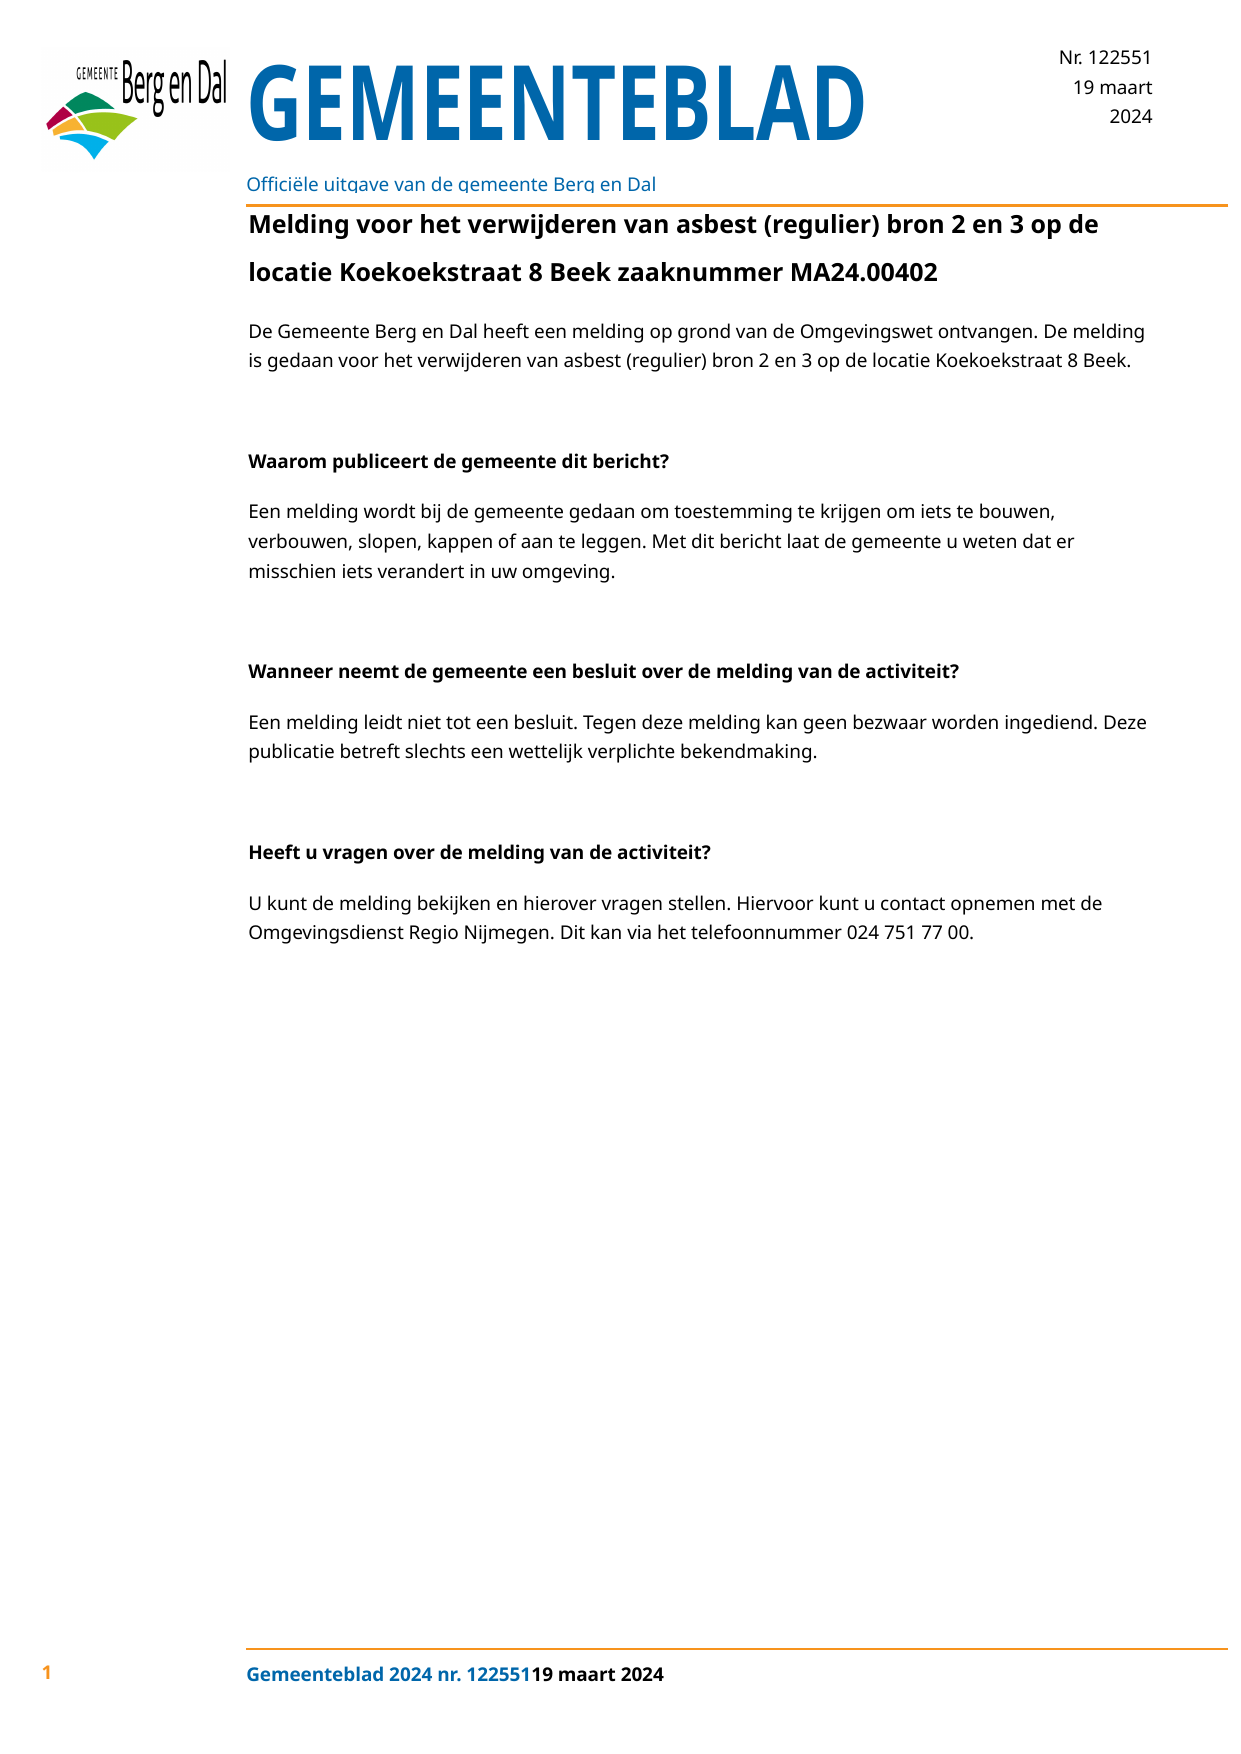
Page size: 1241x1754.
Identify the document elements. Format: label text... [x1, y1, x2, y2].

text Een melding wordt bij de gemeente gedaan om toestemming te krijgen om iets te bouwen, verbouwen, slopen, kappen of aan te leggen. Met dit bericht laat de gemeente u weten dat er misschien iets verandert in uw omgeving. [248, 499, 1152, 584]
text Wanneer neemt de gemeente een besluit over de melding van de activiteit? [248, 659, 1152, 684]
text Waarom publiceert de gemeente dit bericht? [248, 448, 1152, 474]
picture [41, 47, 231, 172]
text De Gemeente Berg en Dal heeft een melding op grond van de Omgevingswet ontvangen. De melding is gedaan voor het verwijderen van asbest (regulier) bron 2 en 3 op de locatie Koekoekstraat 8 Beek. [248, 318, 1152, 373]
text U kunt de melding bekijken en hierover vragen stellen. Hiervoor kunt u contact opnemen met de Omgevingsdienst Regio Nijmegen. Dit kan via het telefoonnummer 024 751 77 00. [248, 890, 1152, 945]
text Melding voor het verwijderen van asbest (regulier) bron 2 en 3 op de locatie Koekoekstraat 8 Beek zaaknummer MA24.00402 [248, 207, 1152, 288]
text Heeft u vragen over de melding van de activiteit? [248, 839, 1152, 865]
text Een melding leidt niet tot een besluit. Tegen deze melding kan geen bezwaar worden ingediend. Deze publicatie betreft slechts een wettelijk verplichte bekendmaking. [248, 709, 1152, 764]
